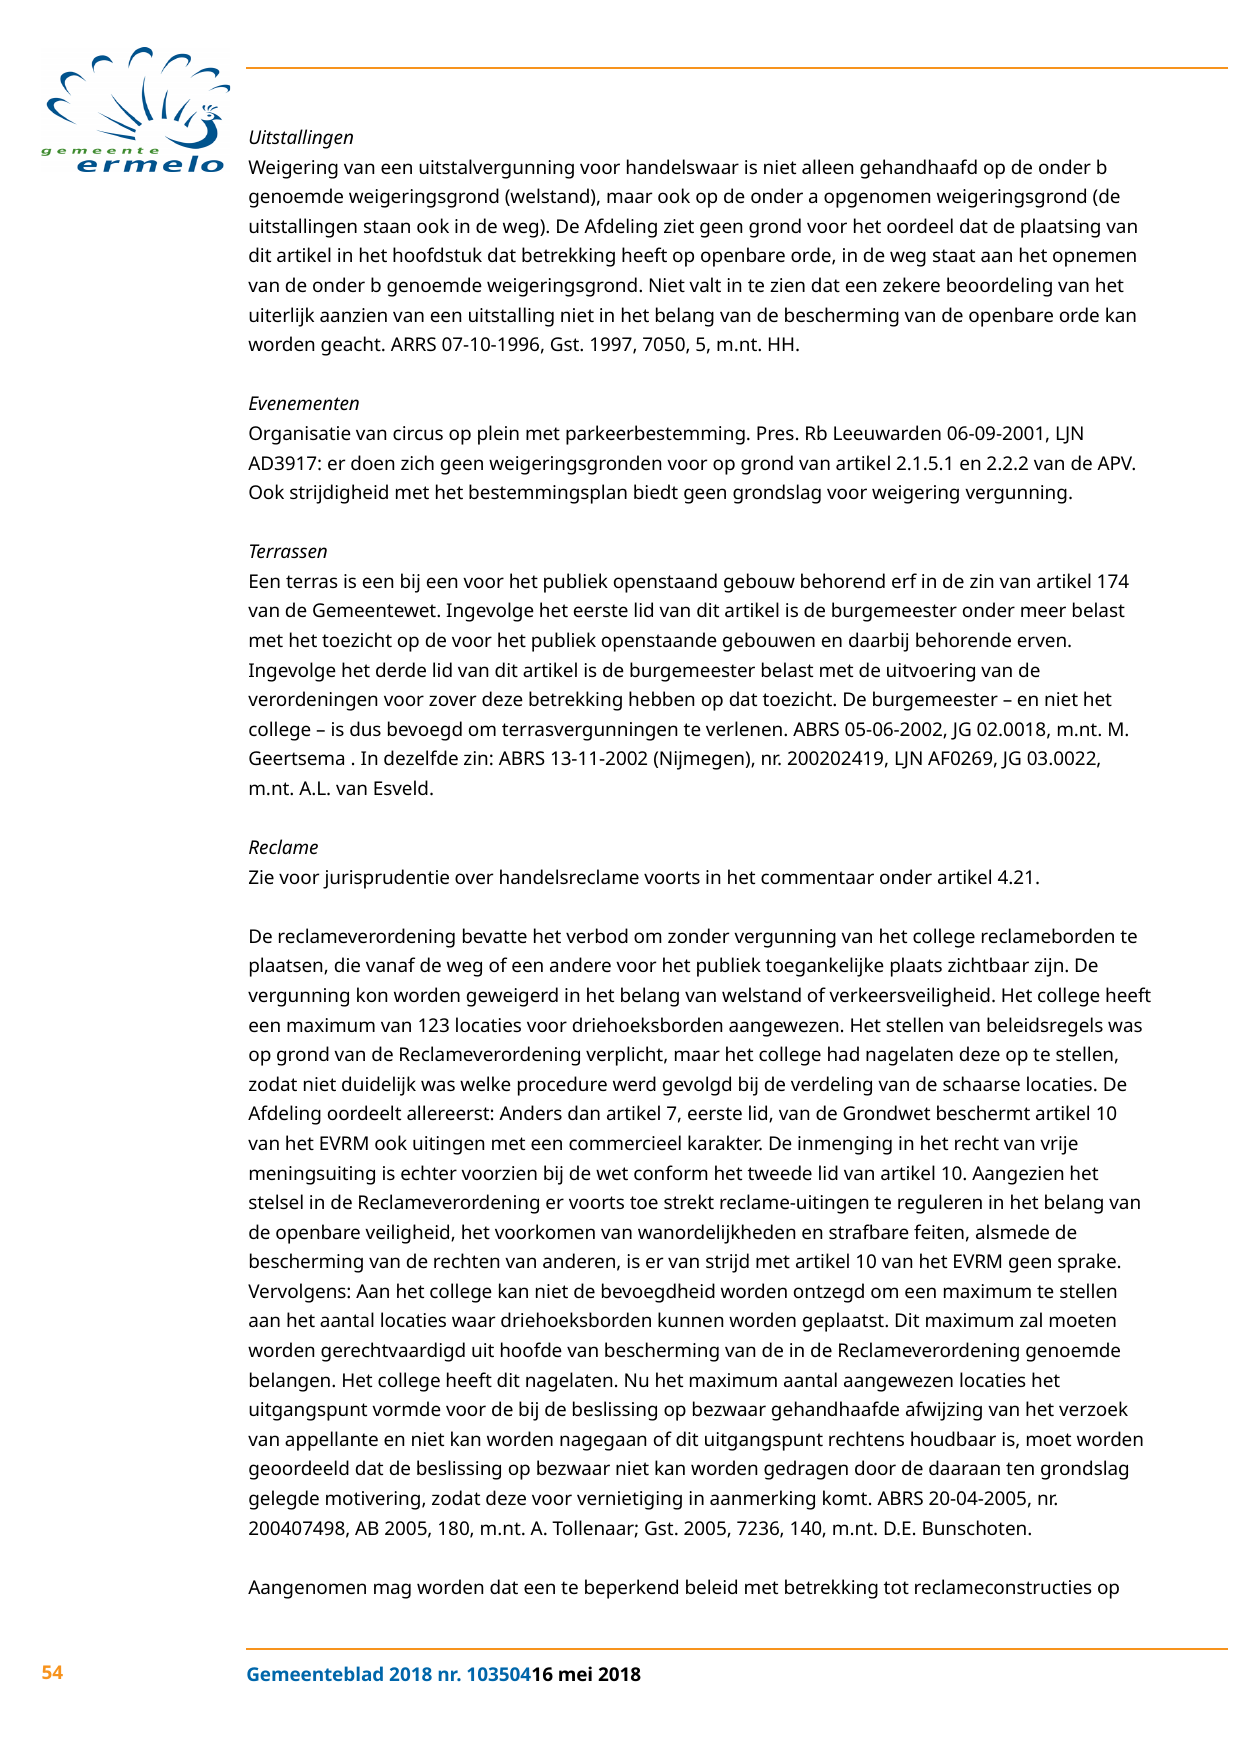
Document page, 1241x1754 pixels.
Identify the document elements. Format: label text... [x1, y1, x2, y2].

text Uitstallingen [248, 124, 1152, 150]
text Weigering van een uitstalvergunning voor handelswaar is niet alleen gehandhaafd op de onder b genoemde weigeringsgrond (welstand), maar ook op de onder a opgenomen weigeringsgrond (de uitstallingen staan ook in de weg). De Afdeling ziet geen grond voor het oordeel dat de plaatsing van dit artikel in het hoofdstuk dat betrekking heeft op openbare orde, in de weg staat aan het opnemen van de onder b genoemde weigeringsgrond. Niet valt in te zien dat een zekere beoordeling van het uiterlijk aanzien van een uitstalling niet in het belang van de bescherming van de openbare orde kan worden geacht. ARRS 07-10-1996, Gst. 1997, 7050, 5, m.nt. HH. [248, 154, 1152, 357]
text Reclame [248, 834, 1152, 860]
text Aangenomen mag worden dat een te beperkend beleid met betrekking tot reclameconstructies op [248, 1574, 1152, 1600]
text Organisatie van circus op plein met parkeerbestemming. Pres. Rb Leeuwarden 06-09-2001, LJN AD3917: er doen zich geen weigeringsgronden voor op grond van artikel 2.1.5.1 en 2.2.2 van de APV. Ook strijdigheid met het bestemmingsplan biedt geen grondslag voor weigering vergunning. [248, 420, 1152, 505]
text Zie voor jurisprudentie over handelsreclame voorts in het commentaar onder artikel 4.21. [248, 864, 1152, 890]
text De reclameverordening bevatte het verbod om zonder vergunning van het college reclameborden te plaatsen, die vanaf de weg of een andere voor het publiek toegankelijke plaats zichtbaar zijn. De vergunning kon worden geweigerd in het belang van welstand of verkeersveiligheid. Het college heeft een maximum van 123 locaties voor driehoeksborden aangewezen. Het stellen van beleidsregels was op grond van de Reclameverordening verplicht, maar het college had nagelaten deze op te stellen, zodat niet duidelijk was welke procedure werd gevolgd bij de verdeling van de schaarse locaties. De Afdeling oordeelt allereerst: Anders dan artikel 7, eerste lid, van de Grondwet beschermt artikel 10 van het EVRM ook uitingen met een commercieel karakter. De inmenging in het recht van vrije meningsuiting is echter voorzien bij de wet conform het tweede lid van artikel 10. Aangezien het stelsel in de Reclameverordening er voorts toe strekt reclame-uitingen te reguleren in het belang van de openbare veiligheid, het voorkomen van wanordelijkheden en strafbare feiten, alsmede de bescherming van de rechten van anderen, is er van strijd met artikel 10 van het EVRM geen sprake. [248, 923, 1152, 1274]
text Een terras is een bij een voor het publiek openstaand gebouw behorend erf in de zin van artikel 174 van de Gemeentewet. Ingevolge het eerste lid van dit artikel is de burgemeester onder meer belast met het toezicht op de voor het publiek openstaande gebouwen en daarbij behorende erven. Ingevolge het derde lid van dit artikel is de burgemeester belast met de uitvoering van de verordeningen voor zover deze betrekking hebben op dat toezicht. De burgemeester – en niet het college – is dus bevoegd om terrasvergunningen te verlenen. ABRS 05-06-2002, JG 02.0018, m.nt. M. Geertsema . In dezelfde zin: ABRS 13-11-2002 (Nijmegen), nr. 200202419, LJN AF0269, JG 03.0022, m.nt. A.L. van Esveld. [248, 568, 1152, 801]
text Terrassen [248, 538, 1152, 564]
text Vervolgens: Aan het college kan niet de bevoegdheid worden ontzegd om een maximum te stellen aan het aantal locaties waar driehoeksborden kunnen worden geplaatst. Dit maximum zal moeten worden gerechtvaardigd uit hoofde van bescherming van de in de Reclameverordening genoemde belangen. Het college heeft dit nagelaten. Nu het maximum aantal aangewezen locaties het uitgangspunt vormde voor de bij de beslissing op bezwaar gehandhaafde afwijzing van het verzoek van appellante en niet kan worden nagegaan of dit uitgangspunt rechtens houdbaar is, moet worden geoordeeld dat de beslissing op bezwaar niet kan worden gedragen door de daaraan ten grondslag gelegde motivering, zodat deze voor vernietiging in aanmerking komt. ABRS 20-04-2005, nr. 200407498, AB 2005, 180, m.nt. A. Tollenaar; Gst. 2005, 7236, 140, m.nt. D.E. Bunschoten. [248, 1278, 1152, 1541]
text Evenementen [248, 391, 1152, 416]
picture [41, 47, 231, 172]
